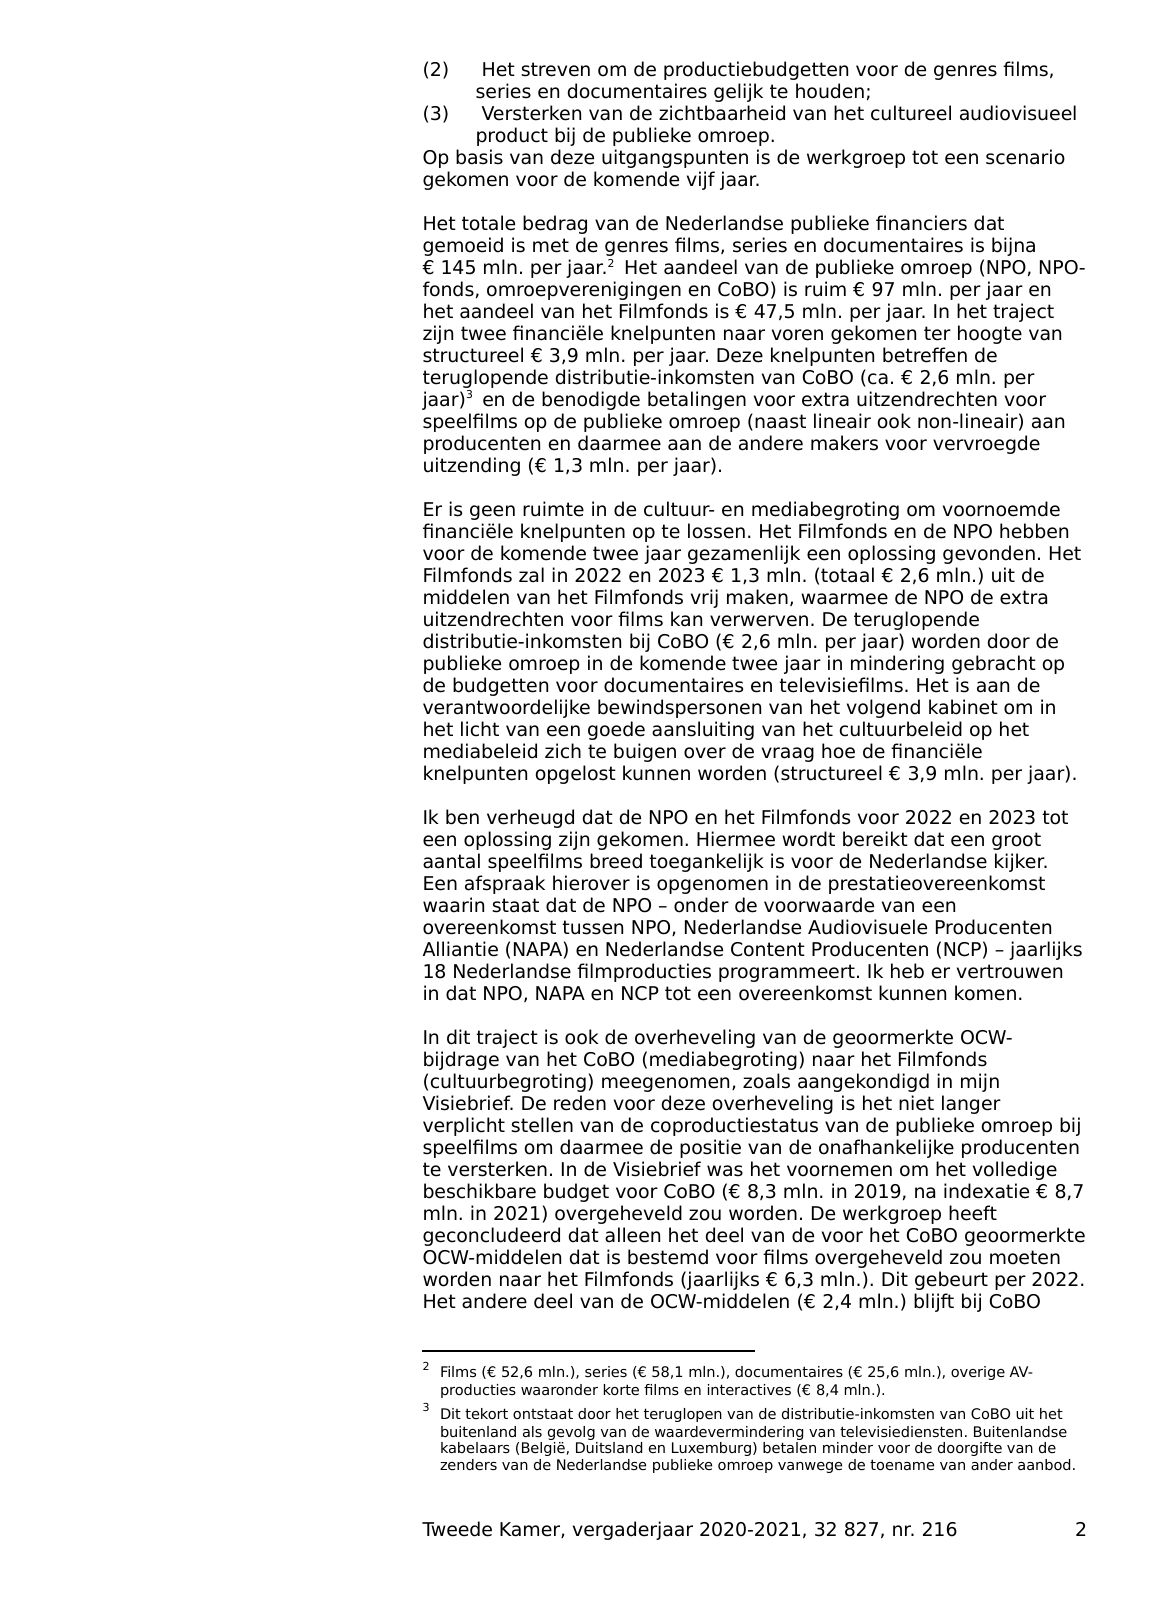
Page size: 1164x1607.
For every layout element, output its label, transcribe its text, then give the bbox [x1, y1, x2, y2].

text Het totale bedrag van de Nederlandse publieke financiers dat gemoeid is met de genres films, series en documentaires is bijna € 145 mln. per jaar. Het aandeel van de publieke omroep (NPO, NPO-fonds, omroepverenigingen en CoBO) is ruim € 97 mln. per jaar en het aandeel van het Filmfonds is € 47,5 mln. per jaar. In het traject zijn twee financiële knelpunten naar voren gekomen ter hoogte van structureel € 3,9 mln. per jaar. Deze knelpunten betreffen de teruglopende distributie-inkomsten van CoBO (ca. € 2,6 mln. per jaar) en de benodigde betalingen voor extra uitzendrechten voor speelfilms op de publieke omroep (naast lineair ook non-lineair) aan producenten en daarmee aan de andere makers voor vervroegde uitzending (€ 1,3 mln. per jaar). [422, 213, 1087, 477]
text Op basis van deze uitgangspunten is de werkgroep tot een scenario gekomen voor de komende vijf jaar. [422, 147, 1087, 191]
text (3) Versterken van de zichtbaarheid van het cultureel audiovisueel product bij de publieke omroep. [422, 103, 1087, 147]
text Er is geen ruimte in de cultuur- en mediabegroting om voornoemde financiële knelpunten op te lossen. Het Filmfonds en de NPO hebben voor de komende twee jaar gezamenlijk een oplossing gevonden. Het Filmfonds zal in 2022 en 2023 € 1,3 mln. (totaal € 2,6 mln.) uit de middelen van het Filmfonds vrij maken, waarmee de NPO de extra uitzendrechten voor films kan verwerven. De teruglopende distributie-inkomsten bij CoBO (€ 2,6 mln. per jaar) worden door de publieke omroep in de komende twee jaar in mindering gebracht op de budgetten voor documentaires en televisiefilms. Het is aan de verantwoordelijke bewindspersonen van het volgend kabinet om in het licht van een goede aansluiting van het cultuurbeleid op het mediabeleid zich te buigen over de vraag hoe de financiële knelpunten opgelost kunnen worden (structureel € 3,9 mln. per jaar). [422, 499, 1087, 785]
text Films (€ 52,6 mln.), series (€ 58,1 mln.), documentaires (€ 25,6 mln.), overige AV-producties waaronder korte films en interactives (€ 8,4 mln.). [422, 1360, 1087, 1399]
text (2) Het streven om de productiebudgetten voor de genres films, series en documentaires gelijk te houden; [422, 59, 1087, 103]
text In dit traject is ook de overheveling van de geoormerkte OCW-bijdrage van het CoBO (mediabegroting) naar het Filmfonds (cultuurbegroting) meegenomen, zoals aangekondigd in mijn Visiebrief. De reden voor deze overheveling is het niet langer verplicht stellen van de coproductiestatus van de publieke omroep bij speelfilms om daarmee de positie van de onafhankelijke producenten te versterken. In de Visiebrief was het voornemen om het volledige beschikbare budget voor CoBO (€ 8,3 mln. in 2019, na indexatie € 8,7 mln. in 2021) overgeheveld zou worden. De werkgroep heeft geconcludeerd dat alleen het deel van de voor het CoBO geoormerkte OCW-middelen dat is bestemd voor films overgeheveld zou moeten worden naar het Filmfonds (jaarlijks € 6,3 mln.). Dit gebeurt per 2022. Het andere deel van de OCW-middelen (€ 2,4 mln.) blijft bij CoBO [422, 1027, 1087, 1313]
text Dit tekort ontstaat door het teruglopen van de distributie-inkomsten van CoBO uit het buitenland als gevolg van de waardevermindering van televisiediensten. Buitenlandse kabelaars (België, Duitsland en Luxemburg) betalen minder voor de doorgifte van de zenders van de Nederlandse publieke omroep vanwege de toename van ander aanbod. [422, 1402, 1087, 1474]
text Ik ben verheugd dat de NPO en het Filmfonds voor 2022 en 2023 tot een oplossing zijn gekomen. Hiermee wordt bereikt dat een groot aantal speelfilms breed toegankelijk is voor de Nederlandse kijker. Een afspraak hierover is opgenomen in de prestatieovereenkomst waarin staat dat de NPO – onder de voorwaarde van een overeenkomst tussen NPO, Nederlandse Audiovisuele Producenten Alliantie (NAPA) en Nederlandse Content Producenten (NCP) – jaarlijks 18 Nederlandse filmproducties programmeert. Ik heb er vertrouwen in dat NPO, NAPA en NCP tot een overeenkomst kunnen komen. [422, 807, 1087, 1005]
